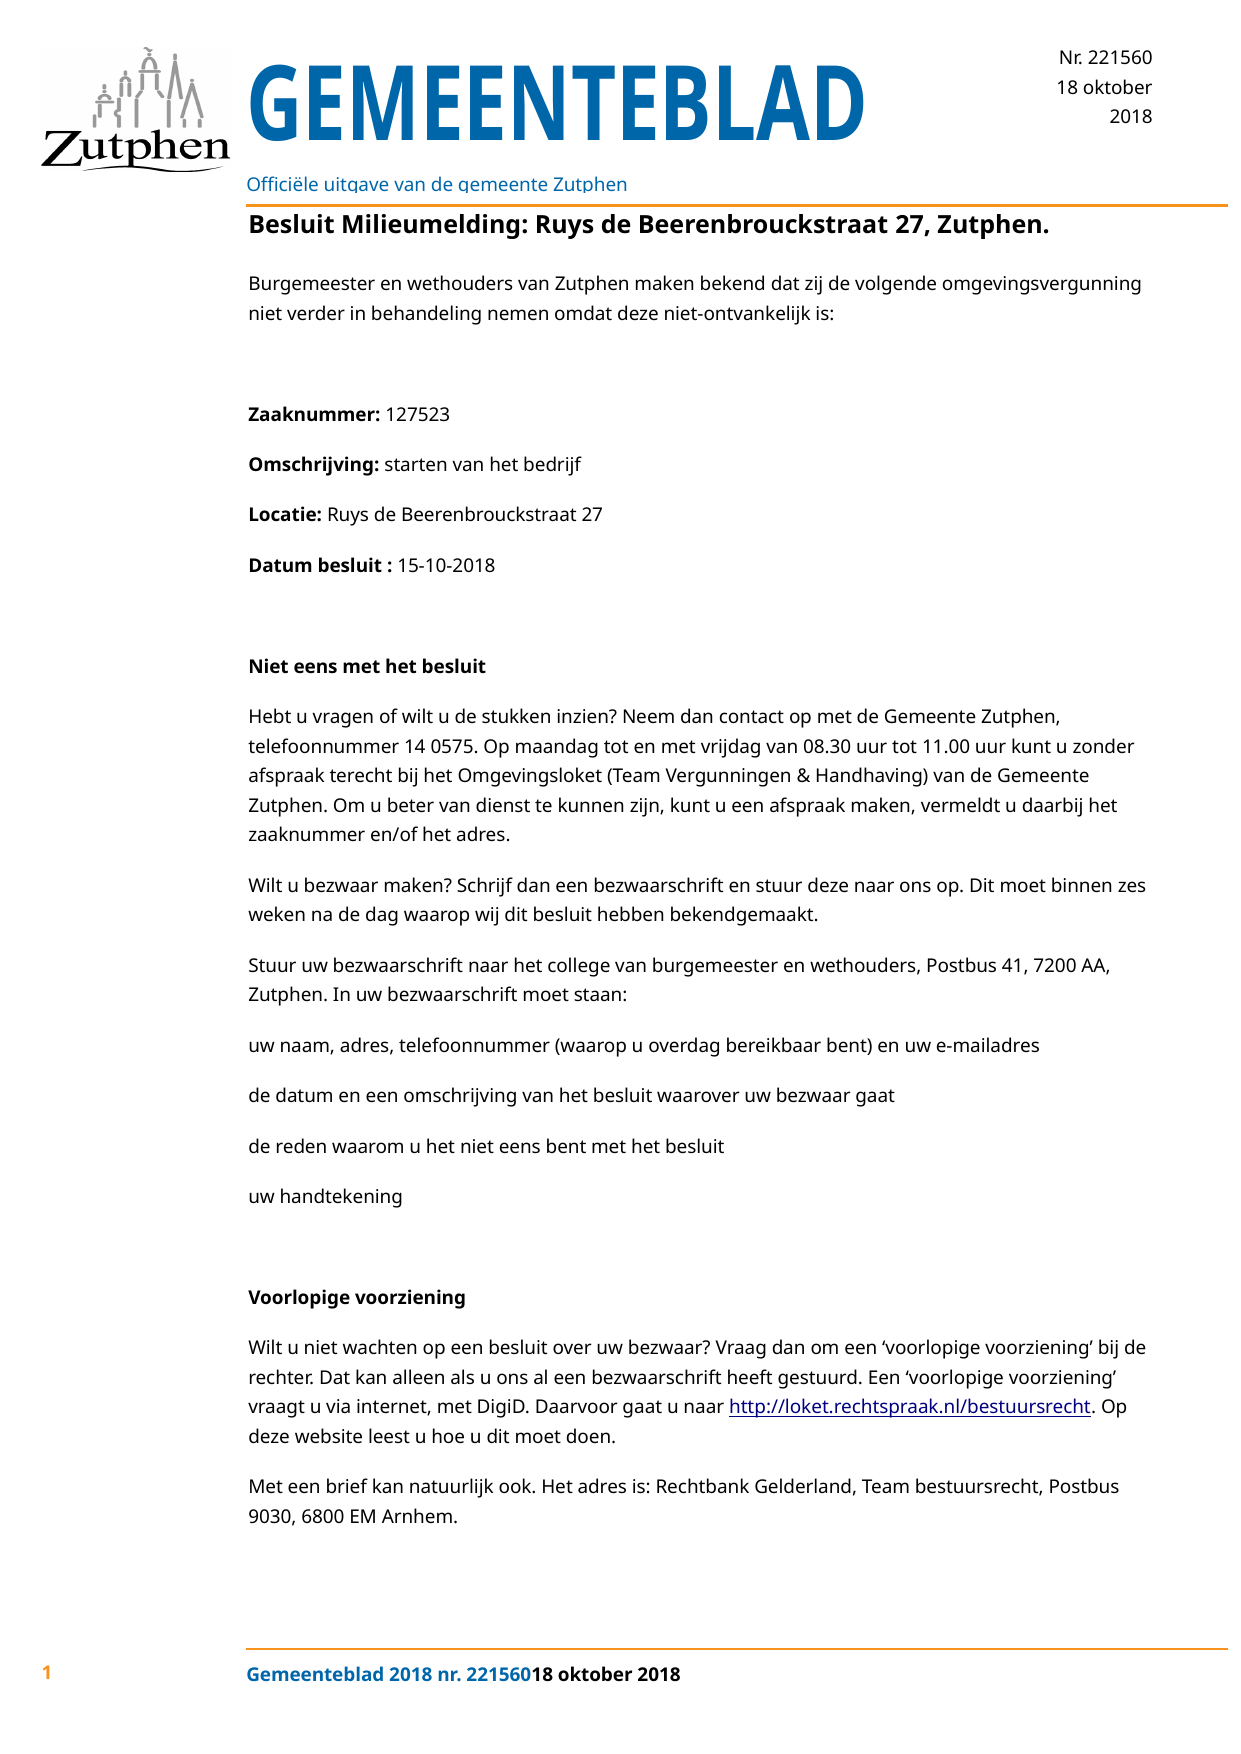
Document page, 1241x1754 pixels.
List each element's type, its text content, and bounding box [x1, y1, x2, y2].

text Voorlopige voorziening [248, 1284, 1152, 1310]
text de reden waarom u het niet eens bent met het besluit [248, 1133, 1152, 1158]
text de datum en een omschrijving van het besluit waarover uw bezwaar gaat [248, 1082, 1152, 1108]
text Stuur uw bezwaarschrift naar het college van burgemeester en wethouders, Postbus 41, 7200 AA, Zutphen. In uw bezwaarschrift moet staan: [248, 952, 1152, 1007]
text Besluit Milieumelding: Ruys de Beerenbrouckstraat 27, Zutphen. [248, 207, 1152, 241]
text Wilt u niet wachten op een besluit over uw bezwaar? Vraag dan om een ‘voorlopige voorziening’ bij de rechter. Dat kan alleen als u ons al een bezwaarschrift heeft gestuurd. Een ‘voorlopige voorziening’ vraagt u via internet, met DigiD. Daarvoor gaat u naar http://loket.rechtspraak.nl/bestuursrecht. Op deze website leest u hoe u dit moet doen. [248, 1334, 1152, 1449]
text Niet eens met het besluit [248, 653, 1152, 678]
text Zaaknummer: 127523 [248, 401, 1152, 426]
text Datum besluit : 15-10-2018 [248, 552, 1152, 578]
picture [41, 47, 231, 172]
text uw naam, adres, telefoonnummer (waarop u overdag bereikbaar bent) en uw e-mailadres [248, 1032, 1152, 1058]
text Wilt u bezwaar maken? Schrijf dan een bezwaarschrift en stuur deze naar ons op. Dit moet binnen zes weken na de dag waarop wij dit besluit hebben bekendgemaakt. [248, 872, 1152, 927]
text Met een brief kan natuurlijk ook. Het adres is: Rechtbank Gelderland, Team bestuursrecht, Postbus 9030, 6800 EM Arnhem. [248, 1474, 1152, 1529]
text Burgemeester en wethouders van Zutphen maken bekend dat zij de volgende omgevingsvergunning niet verder in behandeling nemen omdat deze niet-ontvankelijk is: [248, 270, 1152, 326]
text Hebt u vragen of wilt u de stukken inzien? Neem dan contact op met de Gemeente Zutphen, telefoonnummer 14 0575. Op maandag tot en met vrijdag van 08.30 uur tot 11.00 uur kunt u zonder afspraak terecht bij het Omgevingsloket (Team Vergunningen & Handhaving) van de Gemeente Zutphen. Om u beter van dienst te kunnen zijn, kunt u een afspraak maken, vermeldt u daarbij het zaaknummer en/of het adres. [248, 703, 1152, 847]
text Omschrijving: starten van het bedrijf [248, 451, 1152, 477]
text Locatie: Ruys de Beerenbrouckstraat 27 [248, 502, 1152, 527]
text uw handtekening [248, 1183, 1152, 1209]
